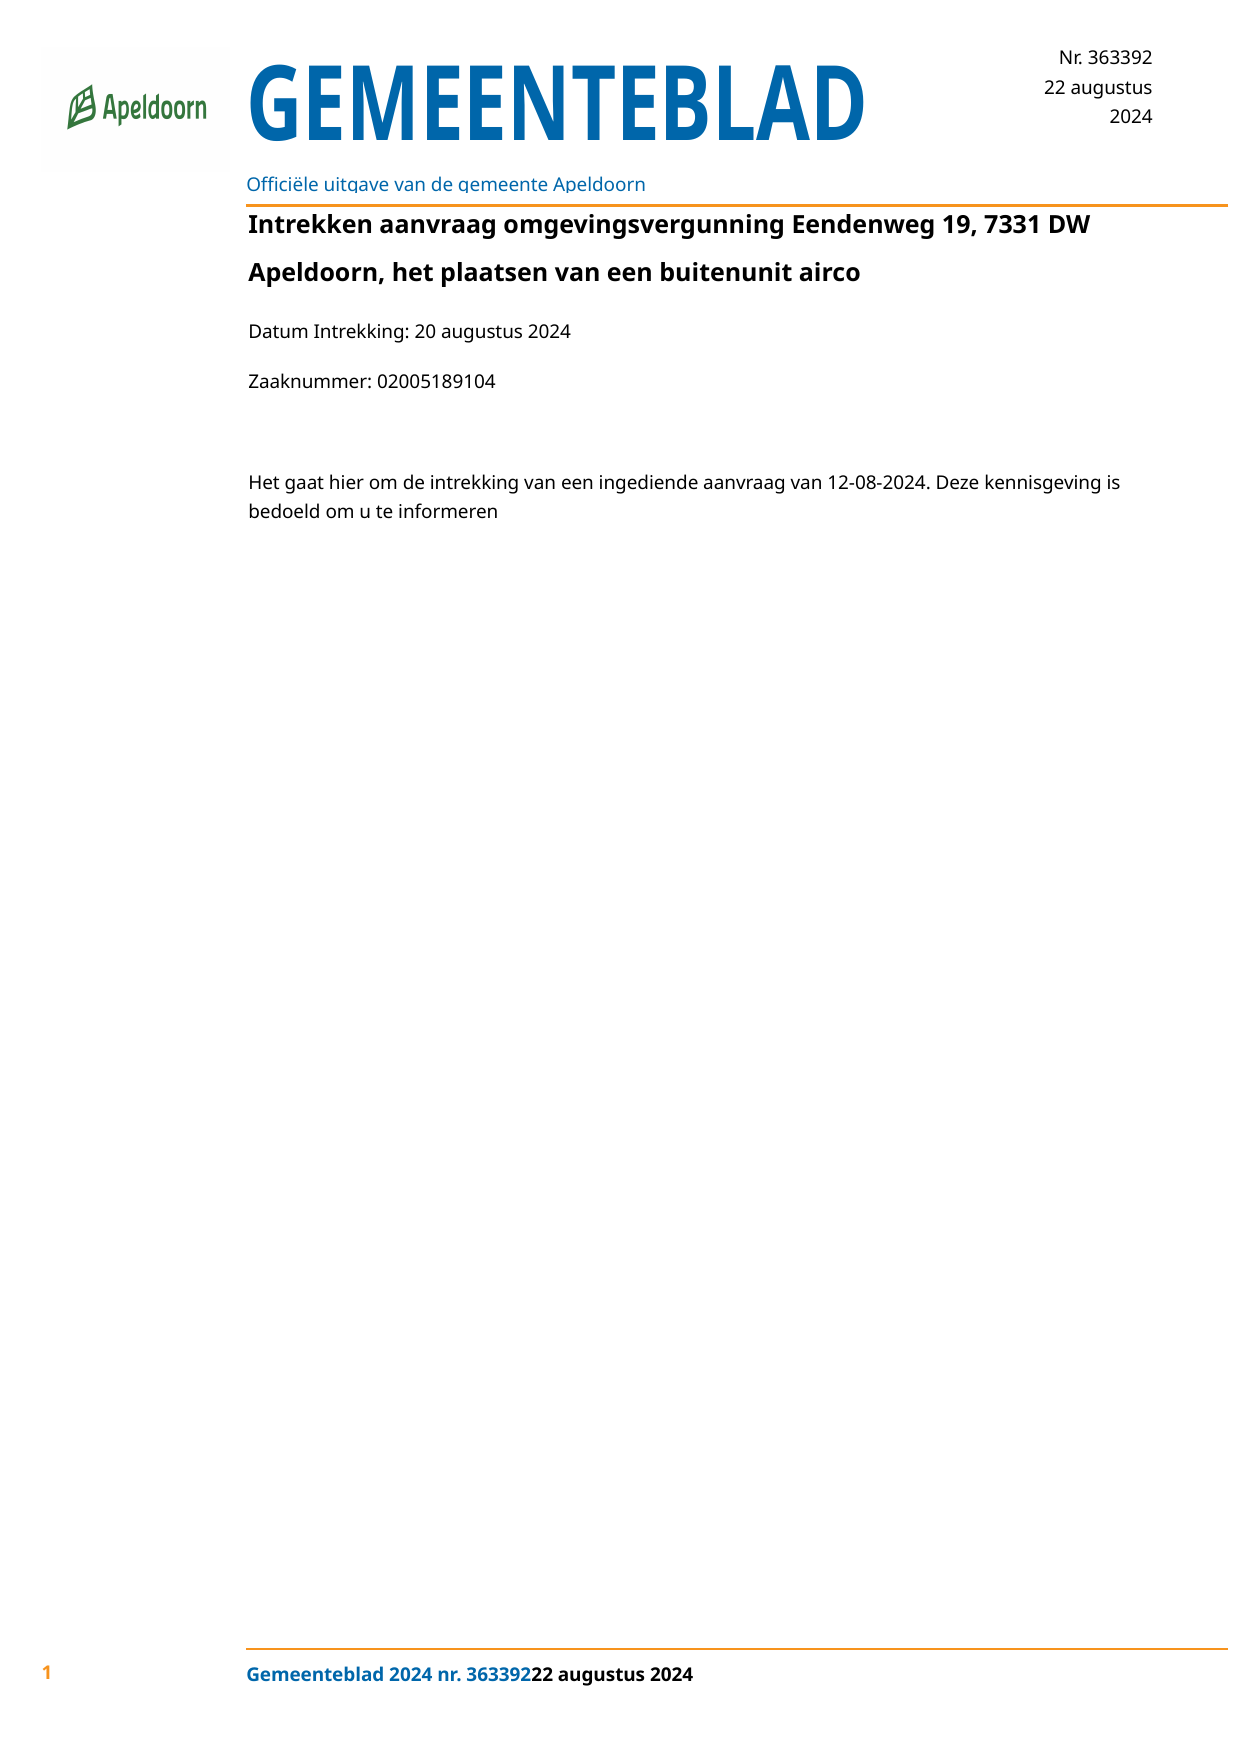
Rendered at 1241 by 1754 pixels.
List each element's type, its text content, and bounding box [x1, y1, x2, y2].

text Zaaknummer: 02005189104 [248, 368, 1152, 394]
picture [41, 47, 231, 172]
text Datum Intrekking: 20 augustus 2024 [248, 318, 1152, 344]
text Het gaat hier om de intrekking van een ingediende aanvraag van 12-08-2024. Deze kennisgeving is bedoeld om u te informeren [248, 469, 1152, 524]
text Intrekken aanvraag omgevingsvergunning Eendenweg 19, 7331 DW Apeldoorn, het plaatsen van een buitenunit airco [248, 207, 1152, 288]
